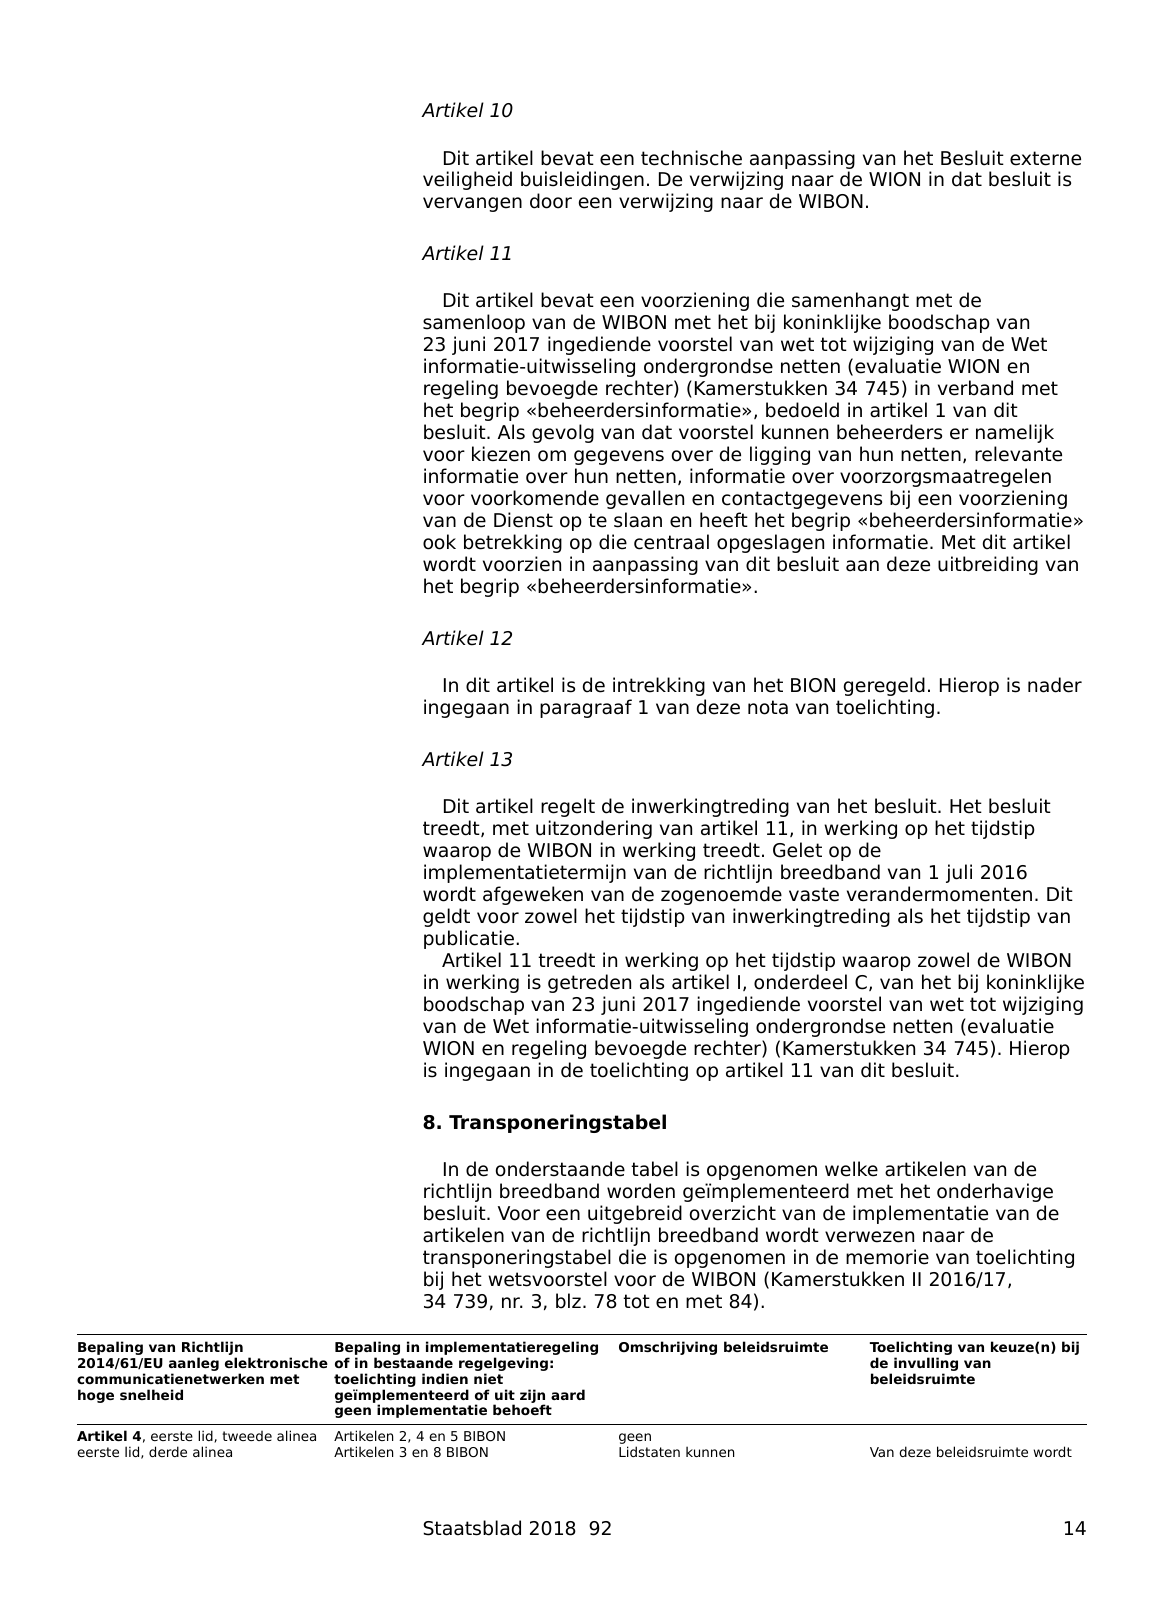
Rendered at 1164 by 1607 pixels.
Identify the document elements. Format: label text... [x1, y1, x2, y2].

text Dit artikel bevat een voorziening die samenhangt met de samenloop van de WIBON met het bij koninklijke boodschap van 23 juni 2017 ingediende voorstel van wet tot wijziging van de Wet informatie-uitwisseling ondergrondse netten (evaluatie WION en regeling bevoegde rechter) (Kamerstukken 34 745) in verband met het begrip «beheerdersinformatie», bedoeld in artikel 1 van dit besluit. Als gevolg van dat voorstel kunnen beheerders er namelijk voor kiezen om gegevens over de ligging van hun netten, relevante informatie over hun netten, informatie over voorzorgsmaatregelen voor voorkomende gevallen en contactgegevens bij een voorziening van de Dienst op te slaan en heeft het begrip «beheerdersinformatie» ook betrekking op die centraal opgeslagen informatie. Met dit artikel wordt voorzien in aanpassing van dit besluit aan deze uitbreiding van het begrip «beheerdersinformatie». [422, 290, 1087, 598]
table_header Bepaling van Richtlijn 2014/61/EU aanleg elektronische communicatienetwerken met hoge snelheid [77, 1335, 328, 1423]
text Artikel 11 treedt in werking op het tijdstip waarop zowel de WIBON in werking is getreden als artikel I, onderdeel C, van het bij koninklijke boodschap van 23 juni 2017 ingediende voorstel van wet tot wijziging van de Wet informatie-uitwisseling ondergrondse netten (evaluatie WION en regeling bevoegde rechter) (Kamerstukken 34 745). Hierop is ingegaan in de toelichting op artikel 11 van dit besluit. [422, 950, 1087, 1082]
table_cell Van deze beleidsruimte wordt [864, 1445, 1087, 1461]
table_cell Artikelen 3 en 8 BIBON [328, 1445, 612, 1461]
table_header Omschrijving beleidsruimte [612, 1335, 863, 1423]
subtitle Artikel 13 [422, 749, 1087, 771]
subtitle 8. Transponeringstabel [422, 1112, 1087, 1134]
table_header Toelichting van keuze(n) bij de invulling van beleidsruimte [864, 1335, 1087, 1423]
subtitle Artikel 10 [422, 100, 1087, 122]
table_cell Artikelen 2, 4 en 5 BIBON [328, 1425, 612, 1445]
table_cell Lidstaten kunnen [612, 1445, 863, 1461]
table_cell geen [612, 1425, 863, 1445]
table_cell Artikel 4, eerste lid, tweede alinea [77, 1425, 328, 1445]
text Dit artikel bevat een technische aanpassing van het Besluit externe veiligheid buisleidingen. De verwijzing naar de WION in dat besluit is vervangen door een verwijzing naar de WIBON. [422, 147, 1087, 213]
subtitle Artikel 12 [422, 628, 1087, 650]
table_header Bepaling in implementatieregeling of in bestaande regelgeving: toelichting indien niet geïmplementeerd of uit zijn aard geen implementatie behoeft [328, 1335, 612, 1423]
text In dit artikel is de intrekking van het BION geregeld. Hierop is nader ingegaan in paragraaf 1 van deze nota van toelichting. [422, 675, 1087, 719]
subtitle Artikel 11 [422, 243, 1087, 265]
text In de onderstaande tabel is opgenomen welke artikelen van de richtlijn breedband worden geïmplementeerd met het onderhavige besluit. Voor een uitgebreid overzicht van de implementatie van de artikelen van de richtlijn breedband wordt verwezen naar de transponeringstabel die is opgenomen in de memorie van toelichting bij het wetsvoorstel voor de WIBON (Kamerstukken II 2016/17, 34 739, nr. 3, blz. 78 tot en met 84). [422, 1159, 1087, 1312]
table_cell eerste lid, derde alinea [77, 1445, 328, 1461]
table_cell [864, 1425, 1087, 1445]
text Dit artikel regelt de inwerkingtreding van het besluit. Het besluit treedt, met uitzondering van artikel 11, in werking op het tijdstip waarop de WIBON in werking treedt. Gelet op de implementatietermijn van de richtlijn breedband van 1 juli 2016 wordt afgeweken van de zogenoemde vaste verandermomenten. Dit geldt voor zowel het tijdstip van inwerkingtreding als het tijdstip van publicatie. [422, 796, 1087, 950]
